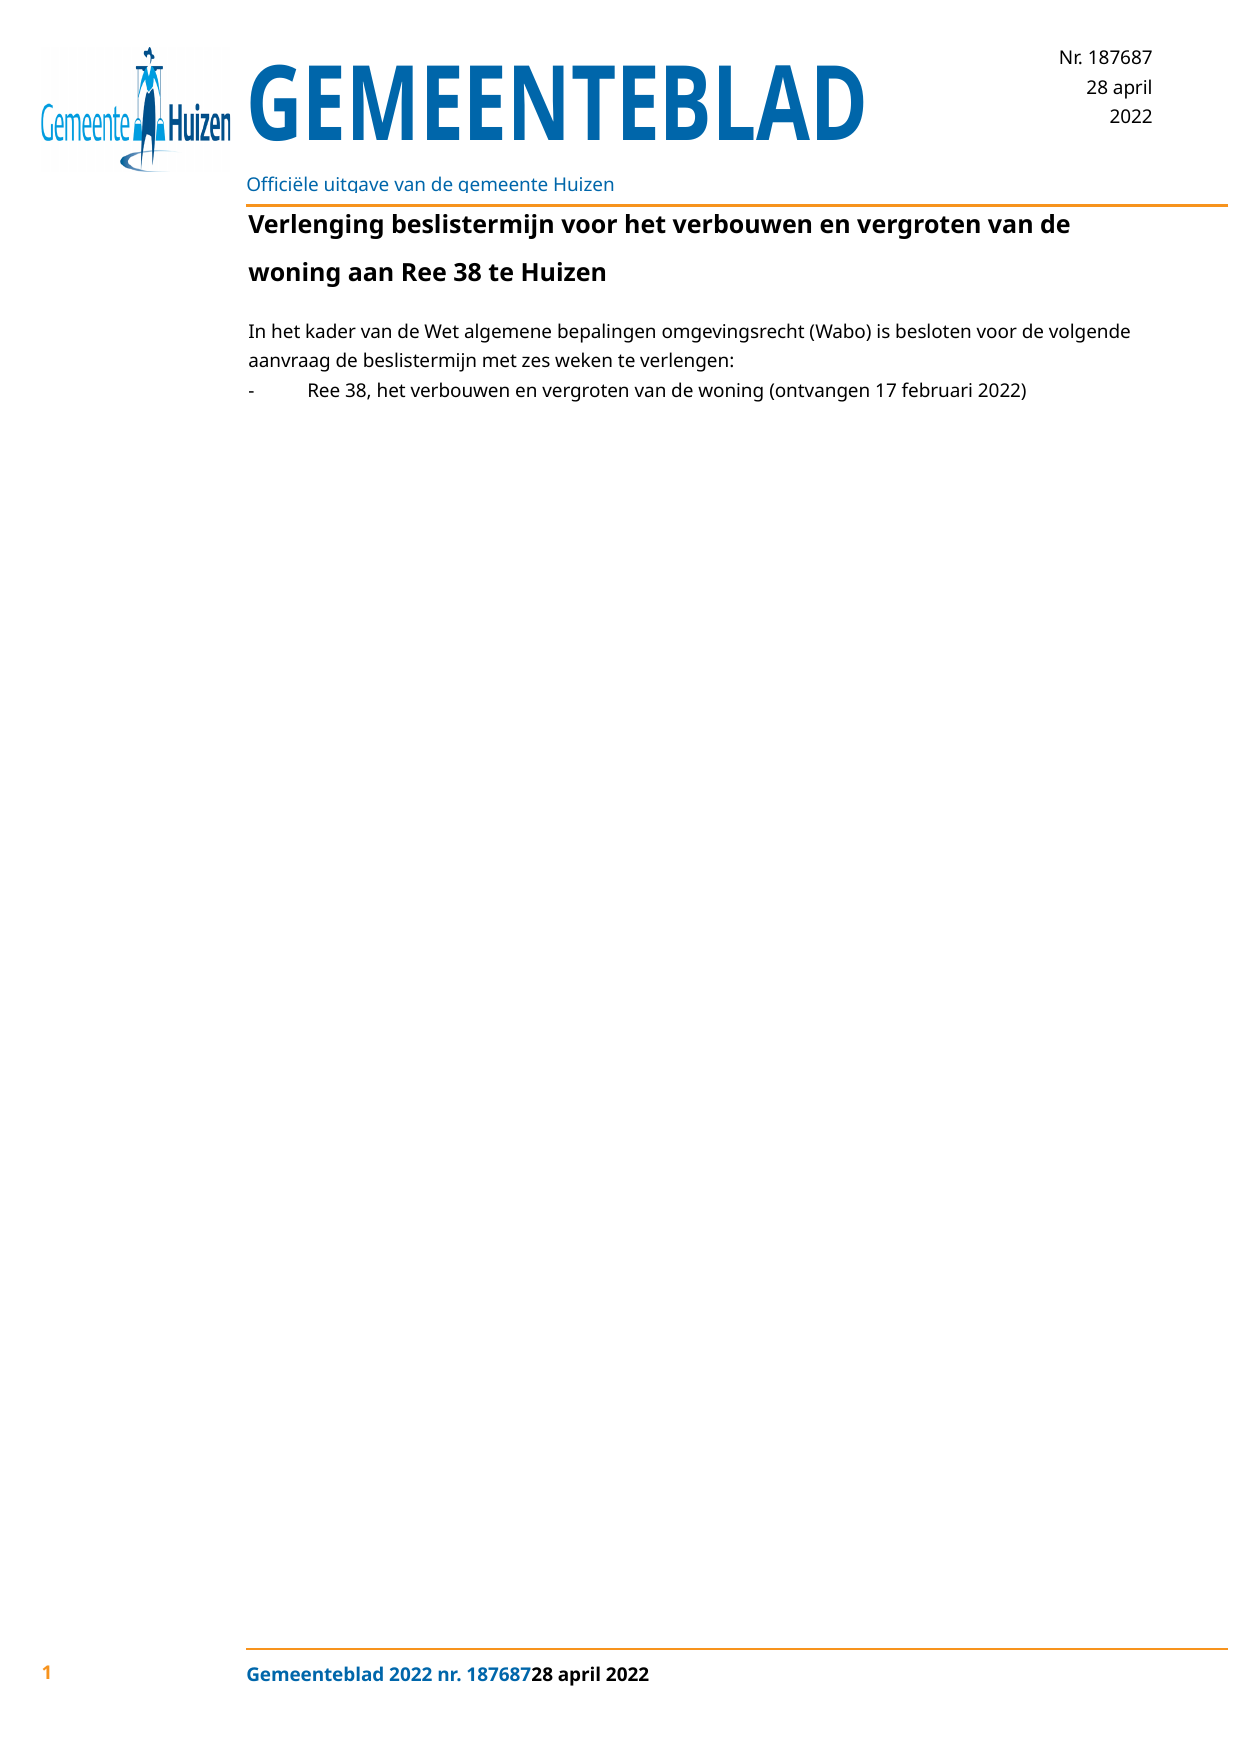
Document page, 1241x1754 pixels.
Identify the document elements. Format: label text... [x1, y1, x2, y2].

list Ree 38, het verbouwen en vergroten van de woning (ontvangen 17 februari 2022) [248, 377, 1152, 403]
picture [41, 47, 231, 172]
text In het kader van de Wet algemene bepalingen omgevingsrecht (Wabo) is besloten voor de volgende aanvraag de beslistermijn met zes weken te verlengen: [248, 318, 1152, 373]
text Verlenging beslistermijn voor het verbouwen en vergroten van de woning aan Ree 38 te Huizen [248, 207, 1152, 288]
